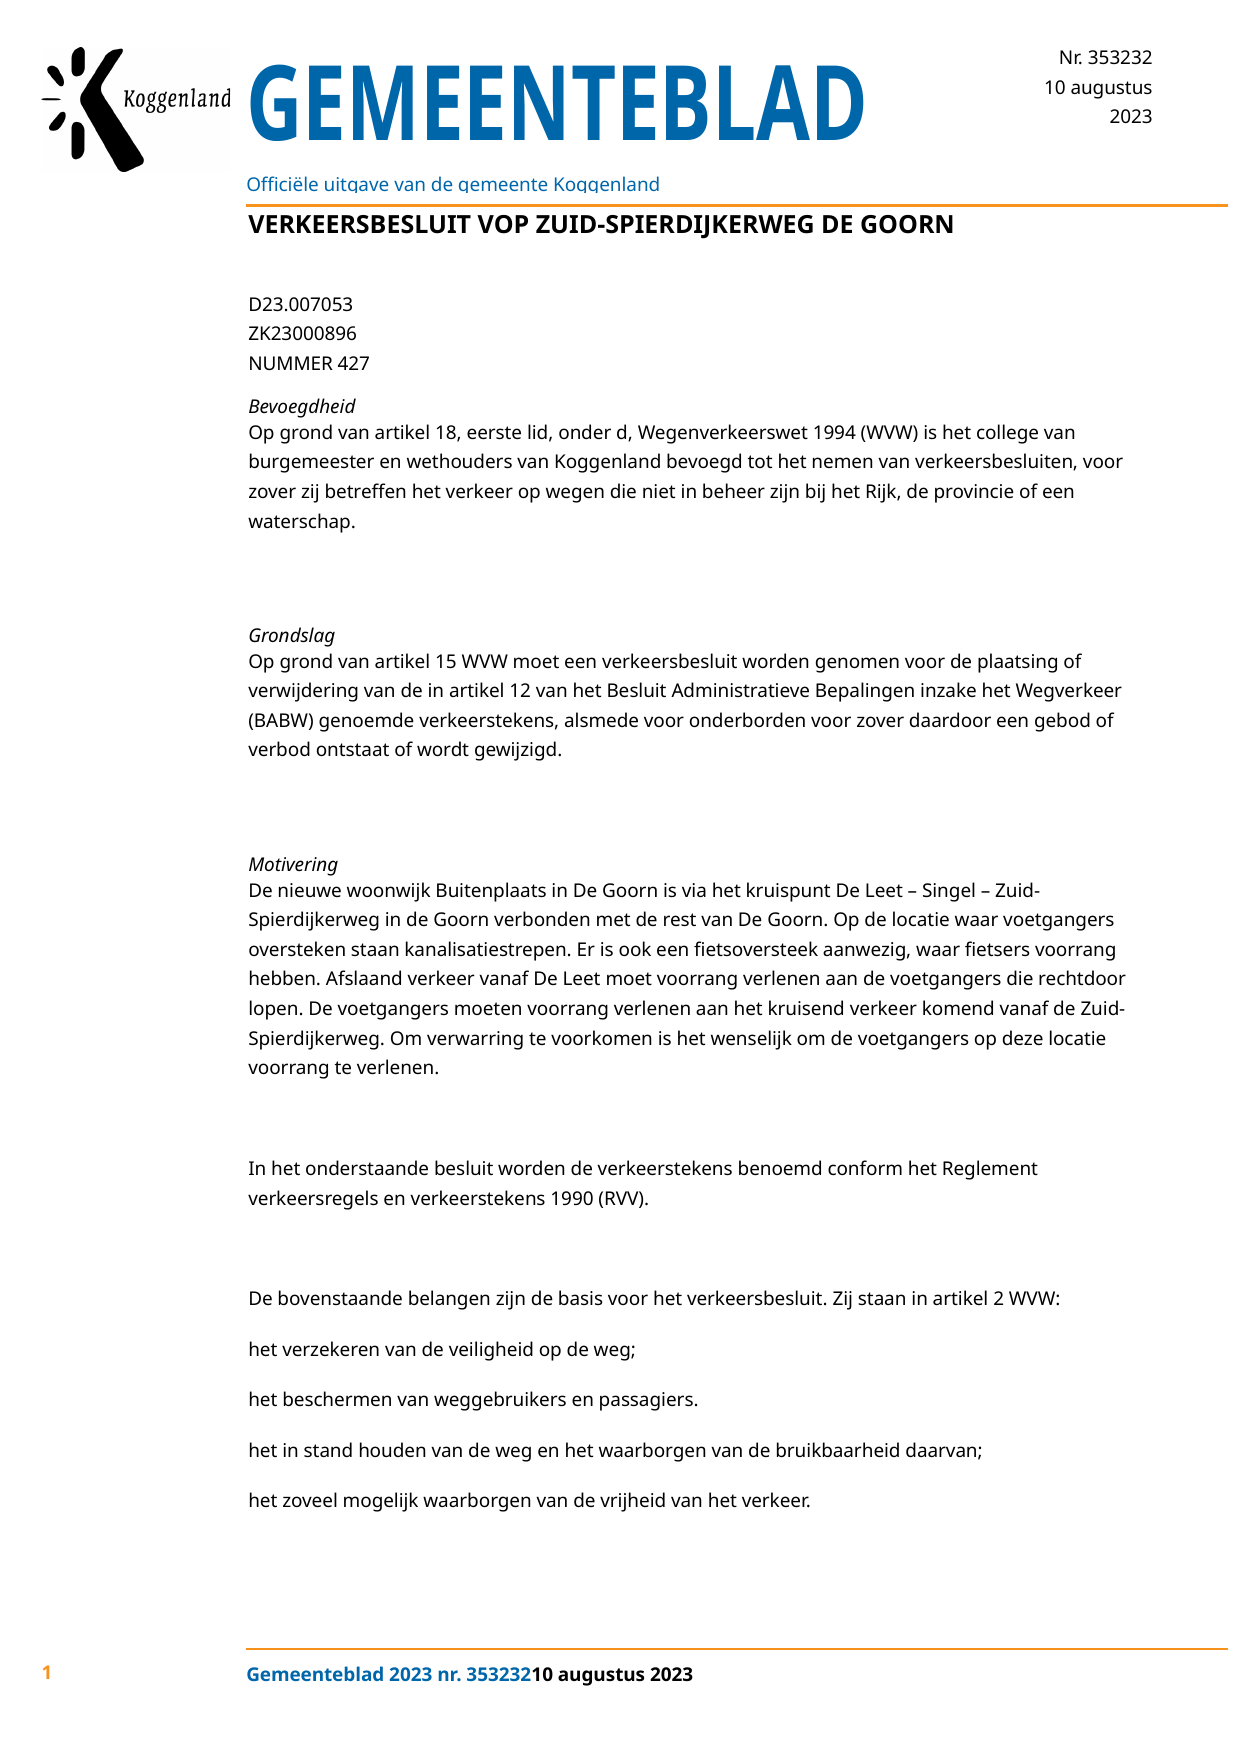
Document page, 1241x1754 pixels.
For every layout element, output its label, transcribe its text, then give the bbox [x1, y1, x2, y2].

text Bevoegdheid [248, 393, 1152, 419]
text Op grond van artikel 18, eerste lid, onder d, Wegenverkeerswet 1994 (WVW) is het college van burgemeester en wethouders van Koggenland bevoegd tot het nemen van verkeersbesluiten, voor zover zij betreffen het verkeer op wegen die niet in beheer zijn bij het Rijk, de provincie of een waterschap. [248, 419, 1152, 533]
text De bovenstaande belangen zijn de basis voor het verkeersbesluit. Zij staan in artikel 2 WVW: [248, 1286, 1152, 1311]
text het zoveel mogelijk waarborgen van de vrijheid van het verkeer. [248, 1487, 1152, 1513]
text Motivering [248, 851, 1152, 877]
text het verzekeren van de veiligheid op de weg; [248, 1336, 1152, 1362]
picture [41, 47, 231, 172]
text In het onderstaande besluit worden de verkeerstekens benoemd conform het Reglement verkeersregels en verkeerstekens 1990 (RVV). [248, 1155, 1152, 1210]
text NUMMER 427 [248, 350, 1152, 376]
text Op grond van artikel 15 WVW moet een verkeersbesluit worden genomen voor de plaatsing of verwijdering van de in artikel 12 van het Besluit Administratieve Bepalingen inzake het Wegverkeer (BABW) genoemde verkeerstekens, alsmede voor onderborden voor zover daardoor een gebod of verbod ontstaat of wordt gewijzigd. [248, 648, 1152, 762]
text D23.007053 [248, 291, 1152, 317]
text het in stand houden van de weg en het waarborgen van de bruikbaarheid daarvan; [248, 1437, 1152, 1462]
text ZK23000896 [248, 321, 1152, 346]
text het beschermen van weggebruikers en passagiers. [248, 1386, 1152, 1412]
text Grondslag [248, 622, 1152, 648]
text VERKEERSBESLUIT VOP ZUID-SPIERDIJKERWEG DE GOORN [248, 207, 1152, 241]
text De nieuwe woonwijk Buitenplaats in De Goorn is via het kruispunt De Leet – Singel – Zuid-Spierdijkerweg in de Goorn verbonden met de rest van De Goorn. Op de locatie waar voetgangers oversteken staan kanalisatiestrepen. Er is ook een fietsoversteek aanwezig, waar fietsers voorrang hebben. Afslaand verkeer vanaf De Leet moet voorrang verlenen aan de voetgangers die rechtdoor lopen. De voetgangers moeten voorrang verlenen aan het kruisend verkeer komend vanaf de Zuid-Spierdijkerweg. Om verwarring te voorkomen is het wenselijk om de voetgangers op deze locatie voorrang te verlenen. [248, 877, 1152, 1080]
